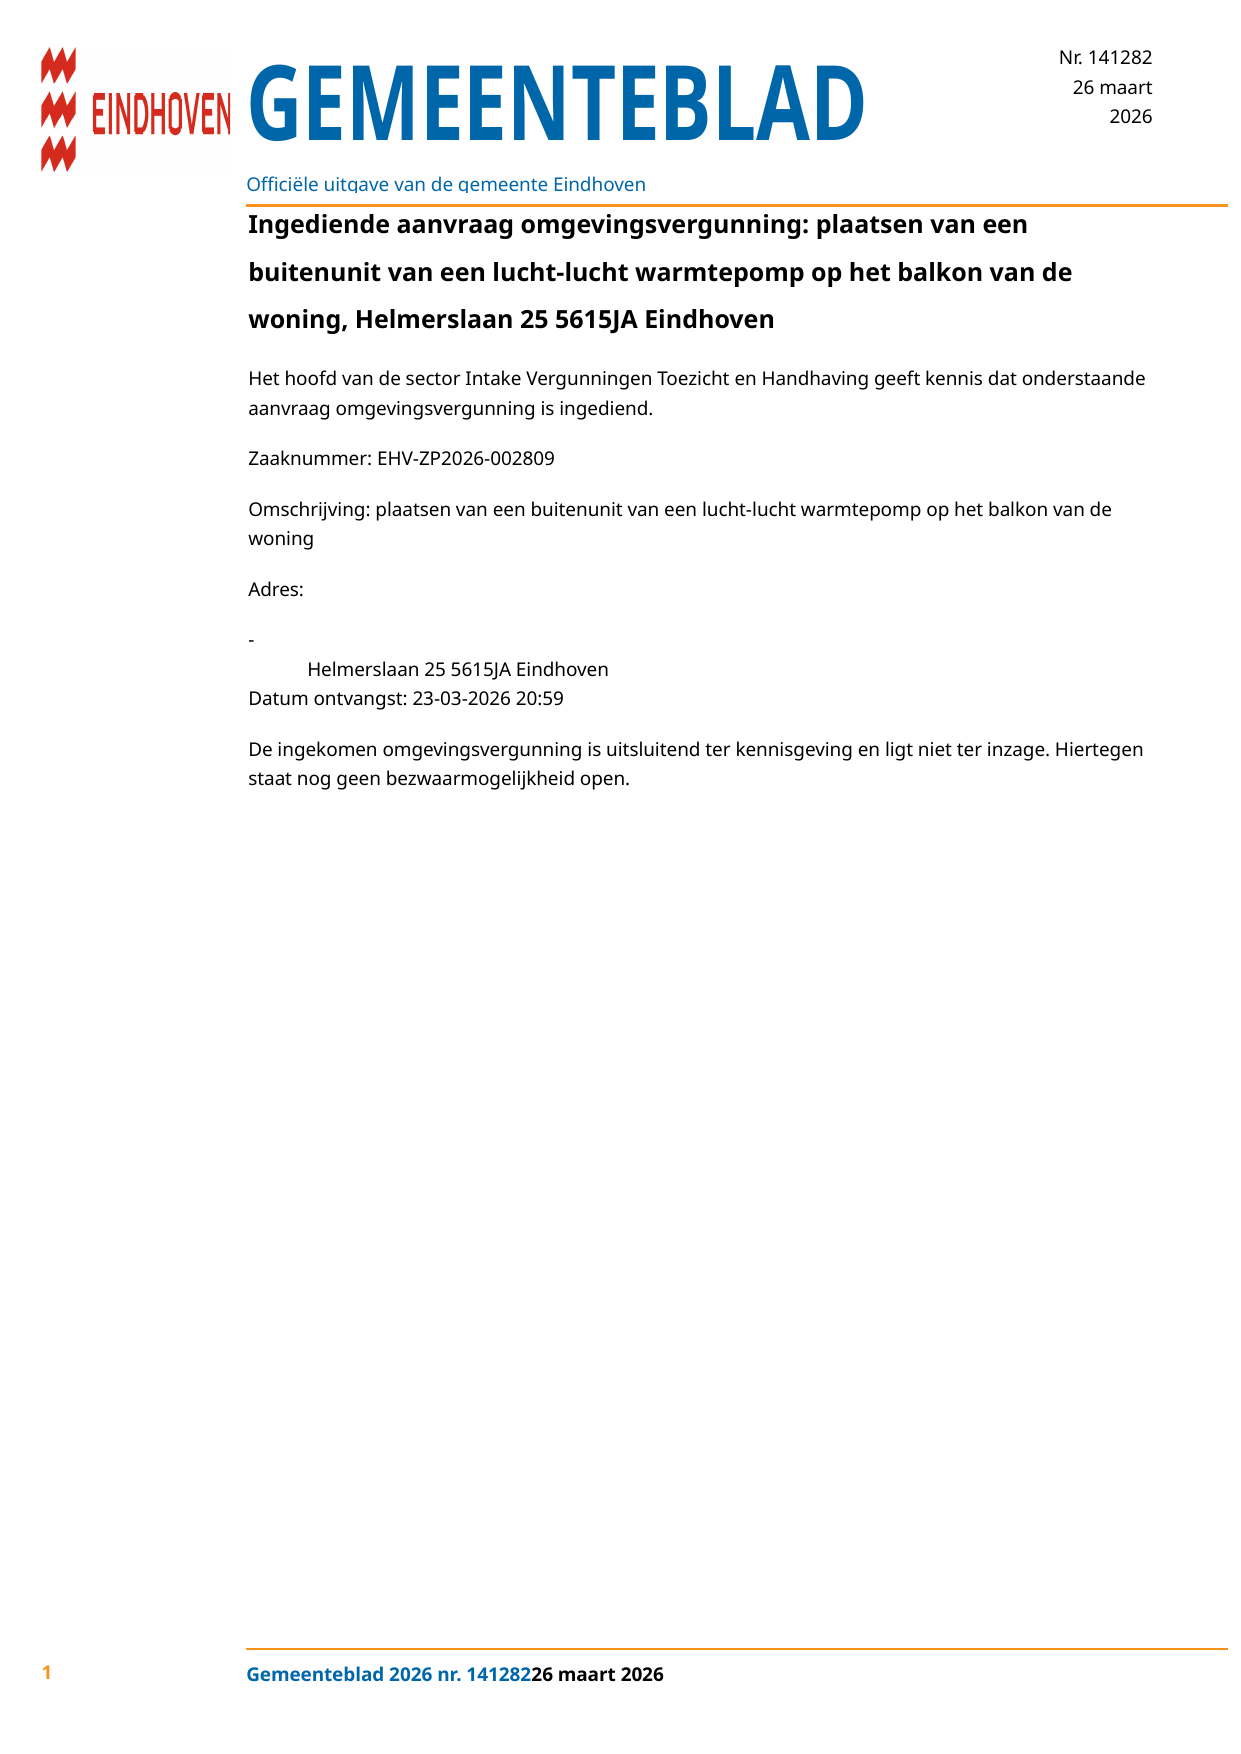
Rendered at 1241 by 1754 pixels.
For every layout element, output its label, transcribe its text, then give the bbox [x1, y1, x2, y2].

text Omschrijving: plaatsen van een buitenunit van een lucht-lucht warmtepomp op het balkon van de woning [248, 496, 1152, 551]
text Datum ontvangst: 23-03-2026 20:59 [248, 686, 1152, 711]
picture [41, 47, 231, 172]
text De ingekomen omgevingsvergunning is uitsluitend ter kennisgeving en ligt niet ter inzage. Hiertegen staat nog geen bezwaarmogelijkheid open. [248, 736, 1152, 791]
list Helmerslaan 25 5615JA Eindhoven [248, 656, 1152, 682]
text Ingediende aanvraag omgevingsvergunning: plaatsen van een buitenunit van een lucht-lucht warmtepomp op het balkon van de woning, Helmerslaan 25 5615JA Eindhoven [248, 207, 1152, 336]
text Adres: [248, 576, 1152, 602]
text Zaaknummer: EHV-ZP2026-002809 [248, 446, 1152, 471]
text Het hoofd van de sector Intake Vergunningen Toezicht en Handhaving geeft kennis dat onderstaande aanvraag omgevingsvergunning is ingediend. [248, 366, 1152, 421]
